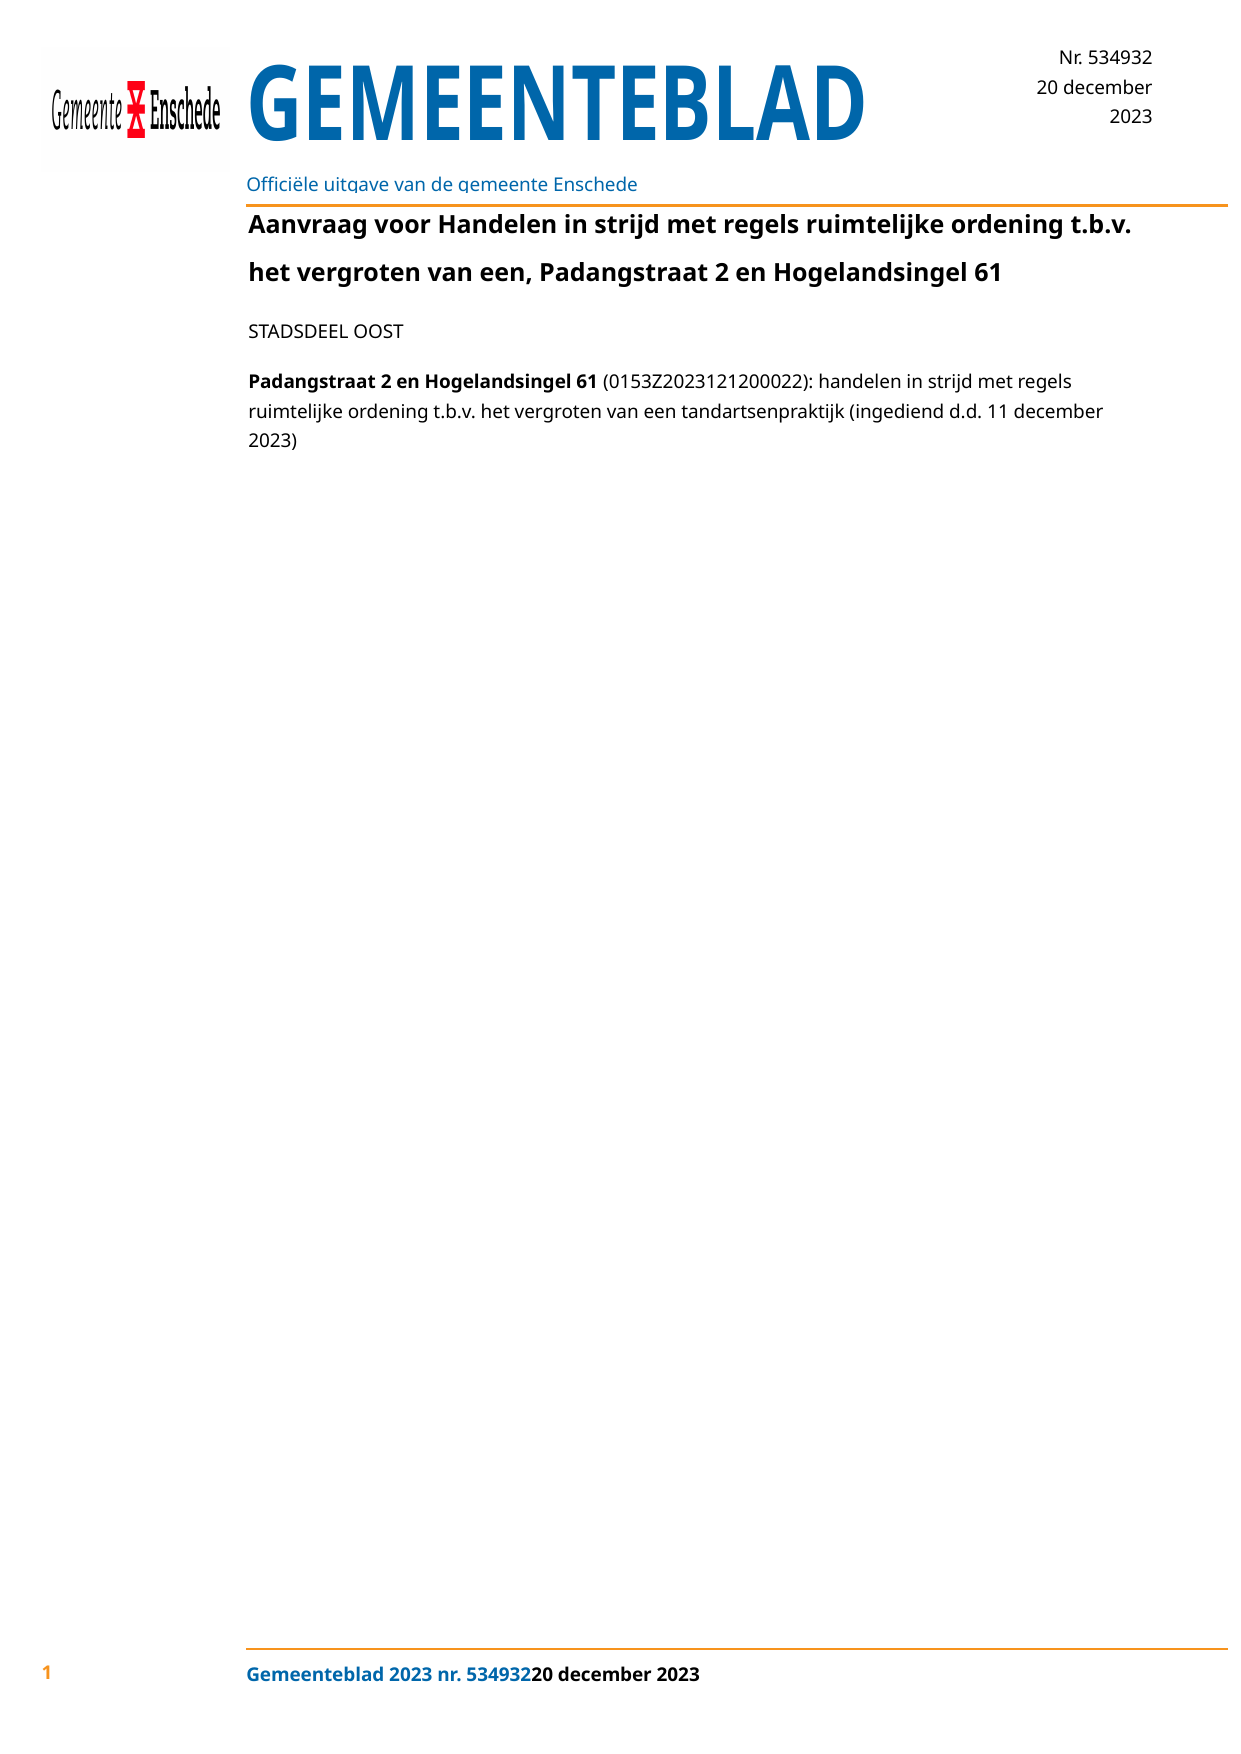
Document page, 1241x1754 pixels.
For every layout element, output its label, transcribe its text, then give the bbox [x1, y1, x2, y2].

picture [41, 47, 231, 172]
text Padangstraat 2 en Hogelandsingel 61 (0153Z2023121200022): handelen in strijd met regels ruimtelijke ordening t.b.v. het vergroten van een tandartsenpraktijk (ingediend d.d. 11 december 2023) [248, 368, 1152, 453]
text Aanvraag voor Handelen in strijd met regels ruimtelijke ordening t.b.v. het vergroten van een, Padangstraat 2 en Hogelandsingel 61 [248, 207, 1152, 288]
text STADSDEEL OOST [248, 318, 1152, 344]
